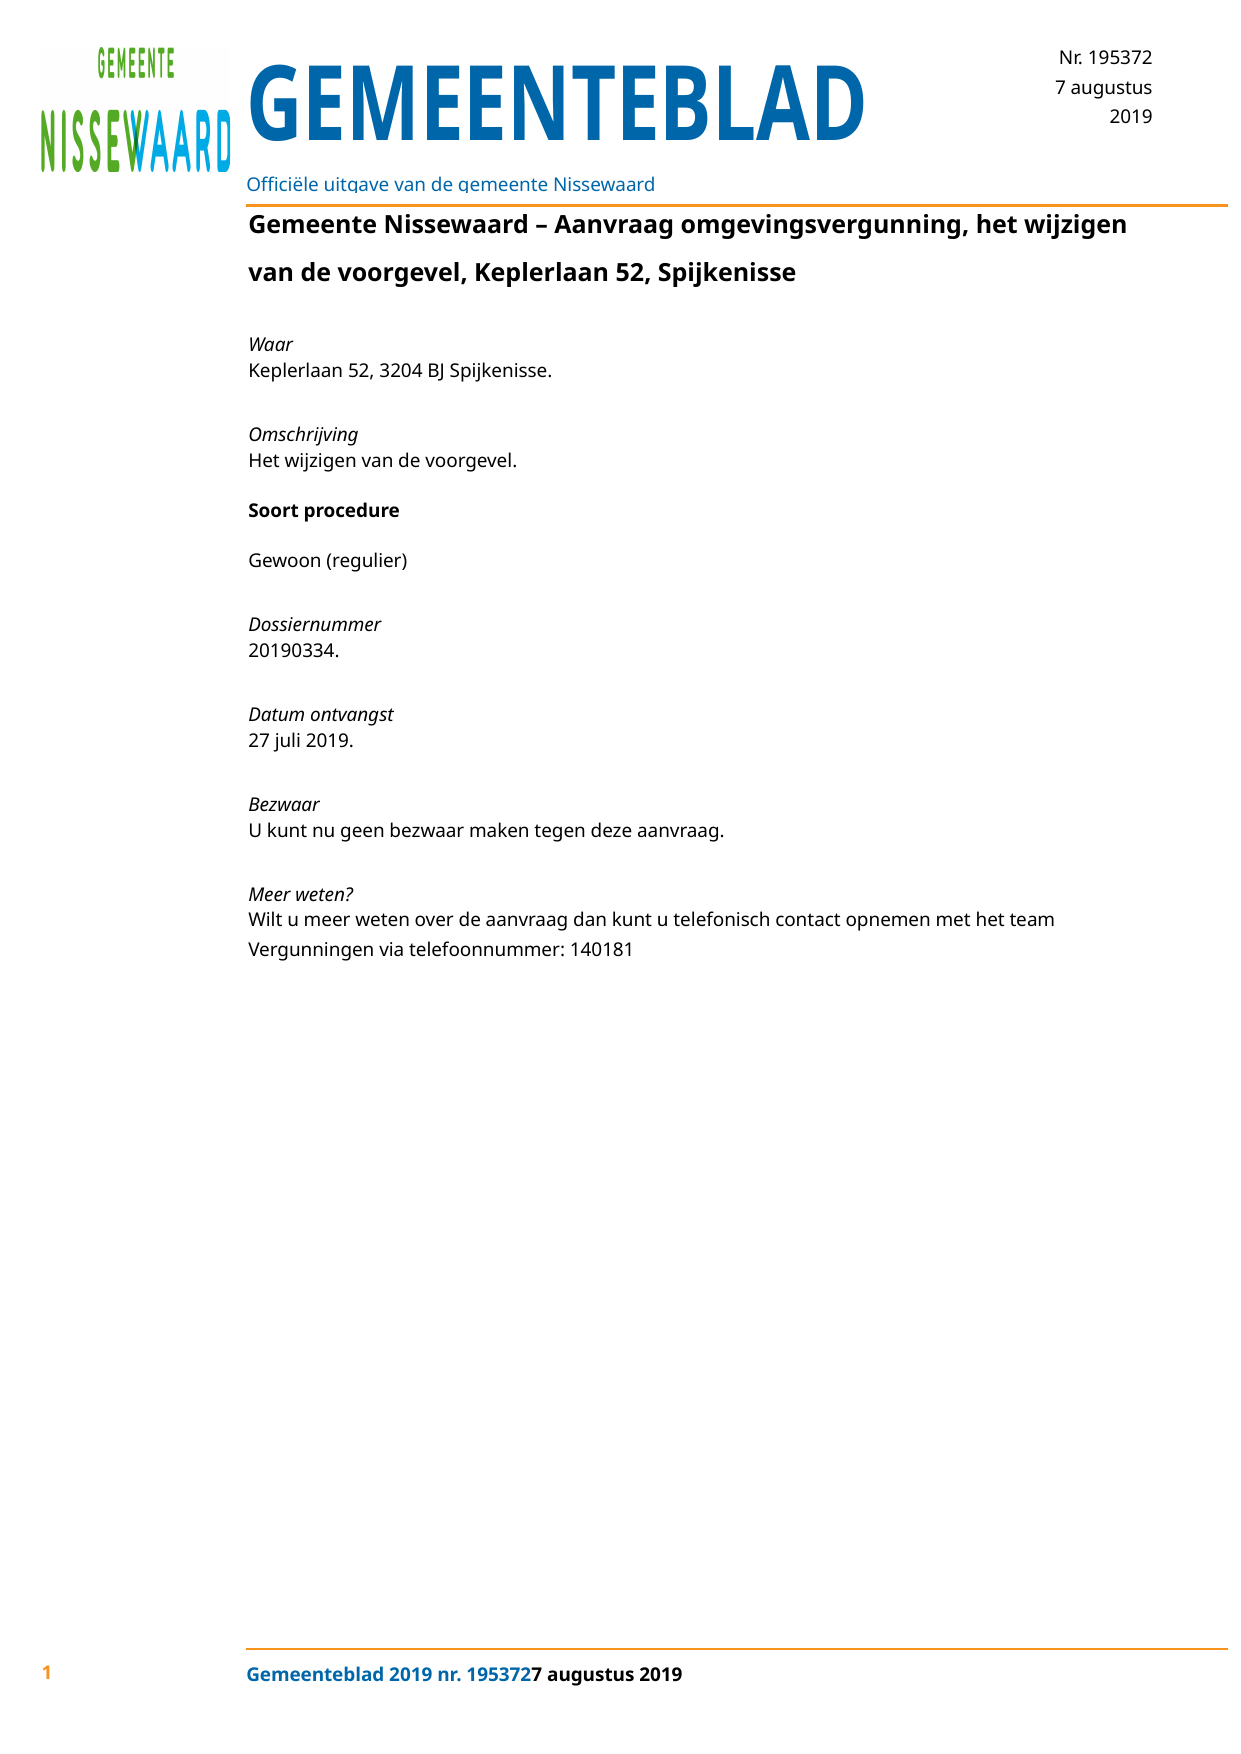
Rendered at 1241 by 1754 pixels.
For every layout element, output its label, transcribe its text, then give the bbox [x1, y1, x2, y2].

text Waar [248, 331, 1152, 357]
text Gewoon (regulier) [248, 548, 1152, 573]
picture [222, 122, 227, 160]
text Meer weten? [248, 881, 1152, 906]
picture [154, 157, 165, 172]
picture [200, 151, 206, 172]
text Datum ontvangst [248, 701, 1152, 727]
text Dossiernummer [248, 612, 1152, 637]
text 27 juli 2019. [248, 727, 1152, 753]
text Keplerlaan 52, 3204 BJ Spijkenisse. [248, 357, 1152, 383]
text Bezwaar [248, 791, 1152, 817]
text Het wijzigen van de voorgevel. [248, 447, 1152, 473]
text Gemeente Nissewaard – Aanvraag omgevingsvergunning, het wijzigen van de voorgevel, Keplerlaan 52, Spijkenisse [248, 207, 1152, 288]
text U kunt nu geen bezwaar maken tegen deze aanvraag. [248, 817, 1152, 842]
text Omschrijving [248, 421, 1152, 447]
text Soort procedure [248, 497, 1152, 523]
picture [201, 122, 206, 138]
text Wilt u meer weten over de aanvraag dan kunt u telefonisch contact opnemen met het team Vergunningen via telefoonnummer: 140181 [248, 906, 1152, 962]
text 20190334. [248, 637, 1152, 663]
picture [41, 47, 231, 172]
picture [176, 157, 187, 172]
